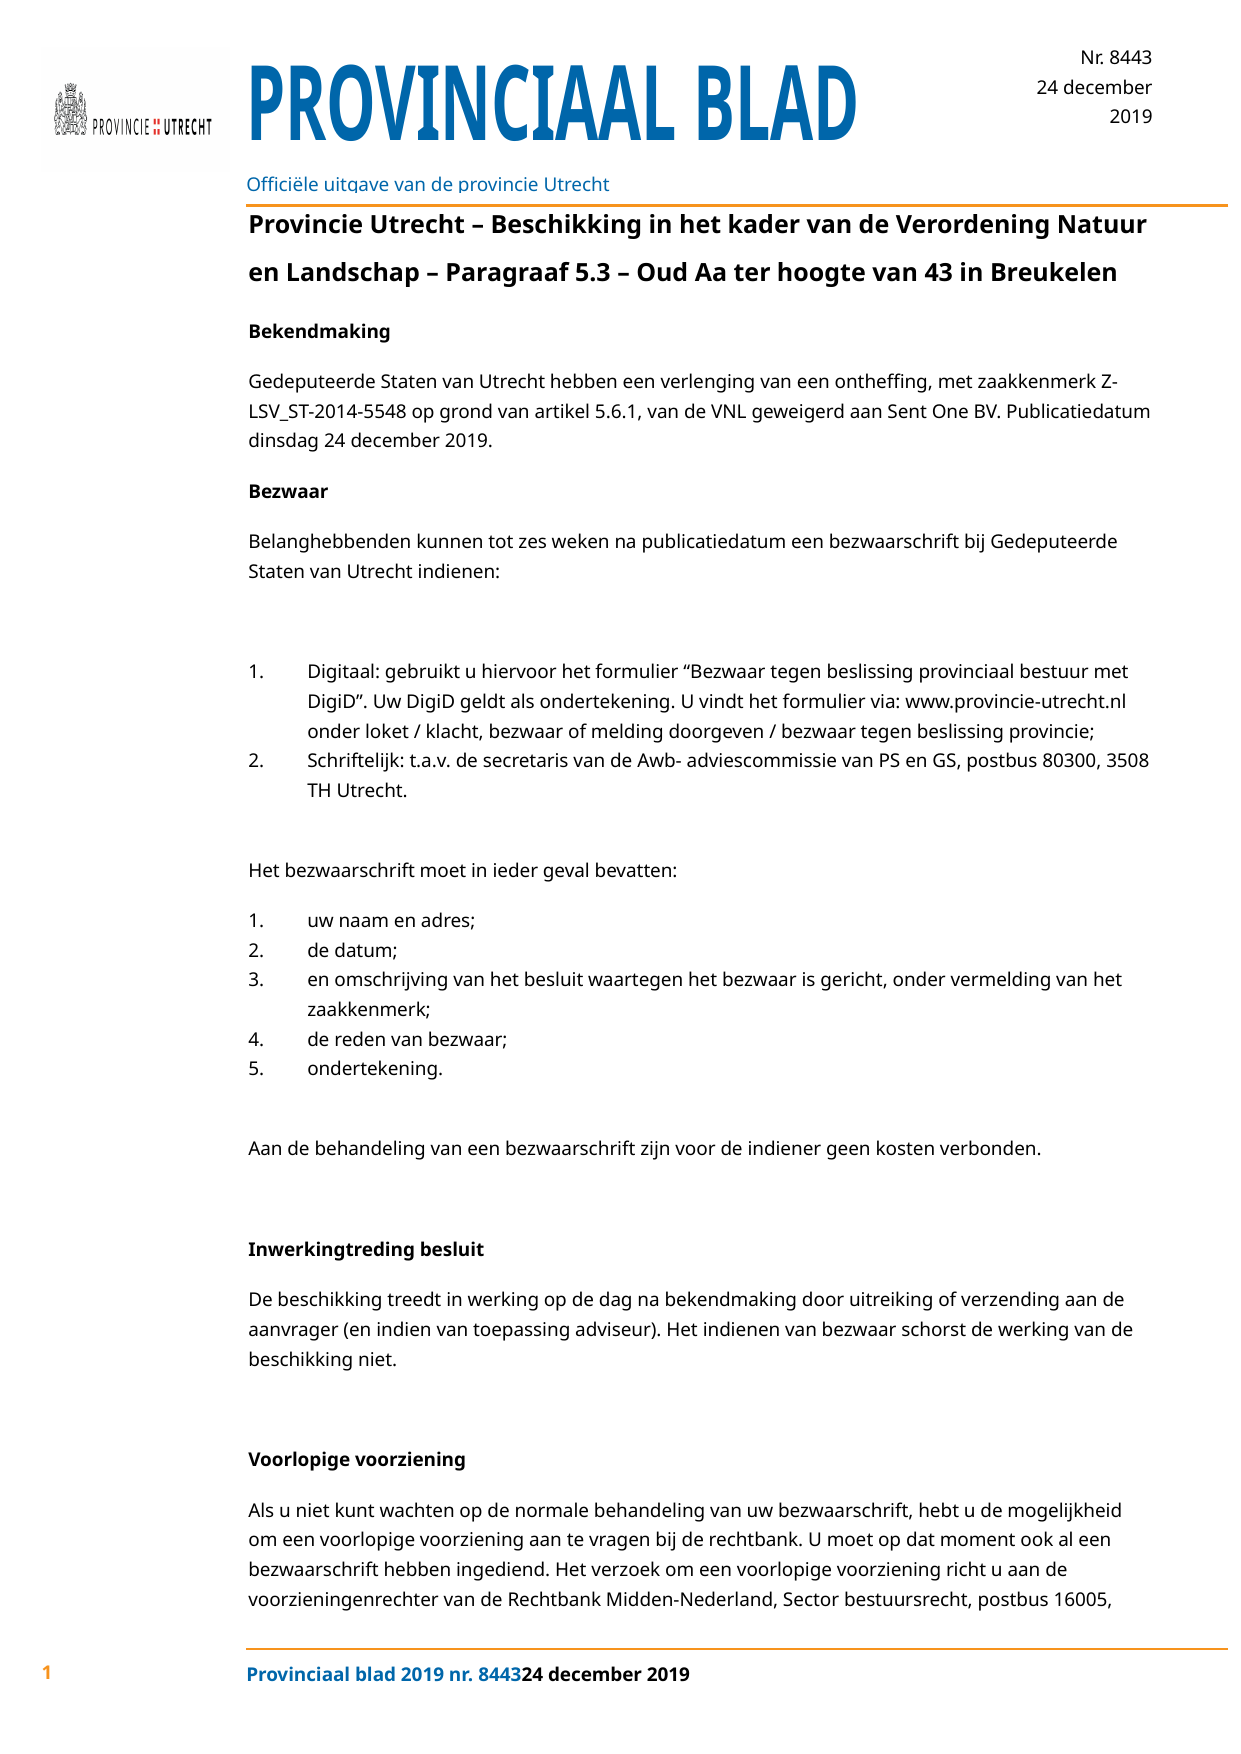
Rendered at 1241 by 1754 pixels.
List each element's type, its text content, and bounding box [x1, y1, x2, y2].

text Belanghebbenden kunnen tot zes weken na publicatiedatum een bezwaarschrift bij Gedeputeerde Staten van Utrecht indienen: [248, 528, 1152, 584]
list uw naam en adres; [248, 907, 1152, 933]
list Schriftelijk: t.a.v. de secretaris van de Awb- adviescommissie van PS en GS, postbus 80300, 3508 TH Utrecht. [248, 747, 1152, 803]
text Inwerkingtreding besluit [248, 1236, 1152, 1262]
list de datum; [248, 937, 1152, 963]
text Bezwaar [248, 478, 1152, 504]
list en omschrijving van het besluit waartegen het bezwaar is gericht, onder vermelding van het zaakkenmerk; [248, 967, 1152, 1022]
text De beschikking treedt in werking op de dag na bekendmaking door uitreiking of verzending aan de aanvrager (en indien van toepassing adviseur). Het indienen van bezwaar schorst de werking van de beschikking niet. [248, 1287, 1152, 1372]
text Gedeputeerde Staten van Utrecht hebben een verlenging van een ontheffing, met zaakkenmerk Z-LSV_ST-2014-5548 op grond van artikel 5.6.1, van de VNL geweigerd aan Sent One BV. Publicatiedatum dinsdag 24 december 2019. [248, 368, 1152, 453]
text Provincie Utrecht – Beschikking in het kader van de Verordening Natuur en Landschap – Paragraaf 5.3 – Oud Aa ter hoogte van 43 in Breukelen [248, 207, 1152, 288]
list Digitaal: gebruikt u hiervoor het formulier “Bezwaar tegen beslissing provinciaal bestuur met DigiD”. Uw DigiD geldt als ondertekening. U vindt het formulier via: www.provincie-utrecht.nl onder loket / klacht, bezwaar of melding doorgeven / bezwaar tegen beslissing provincie; [248, 659, 1152, 744]
text Aan de behandeling van een bezwaarschrift zijn voor de indiener geen kosten verbonden. [248, 1135, 1152, 1161]
text Bekendmaking [248, 318, 1152, 344]
text Voorlopige voorziening [248, 1447, 1152, 1472]
text Als u niet kunt wachten op de normale behandeling van uw bezwaarschrift, hebt u de mogelijkheid om een voorlopige voorziening aan te vragen bij de rechtbank. U moet op dat moment ook al een bezwaarschrift hebben ingediend. Het verzoek om een voorlopige voorziening richt u aan de voorzieningenrechter van de Rechtbank Midden-Nederland, Sector bestuursrecht, postbus 16005, [248, 1497, 1152, 1612]
picture [41, 47, 231, 172]
list de reden van bezwaar; [248, 1026, 1152, 1052]
text Het bezwaarschrift moet in ieder geval bevatten: [248, 857, 1152, 883]
list ondertekening. [248, 1055, 1152, 1081]
